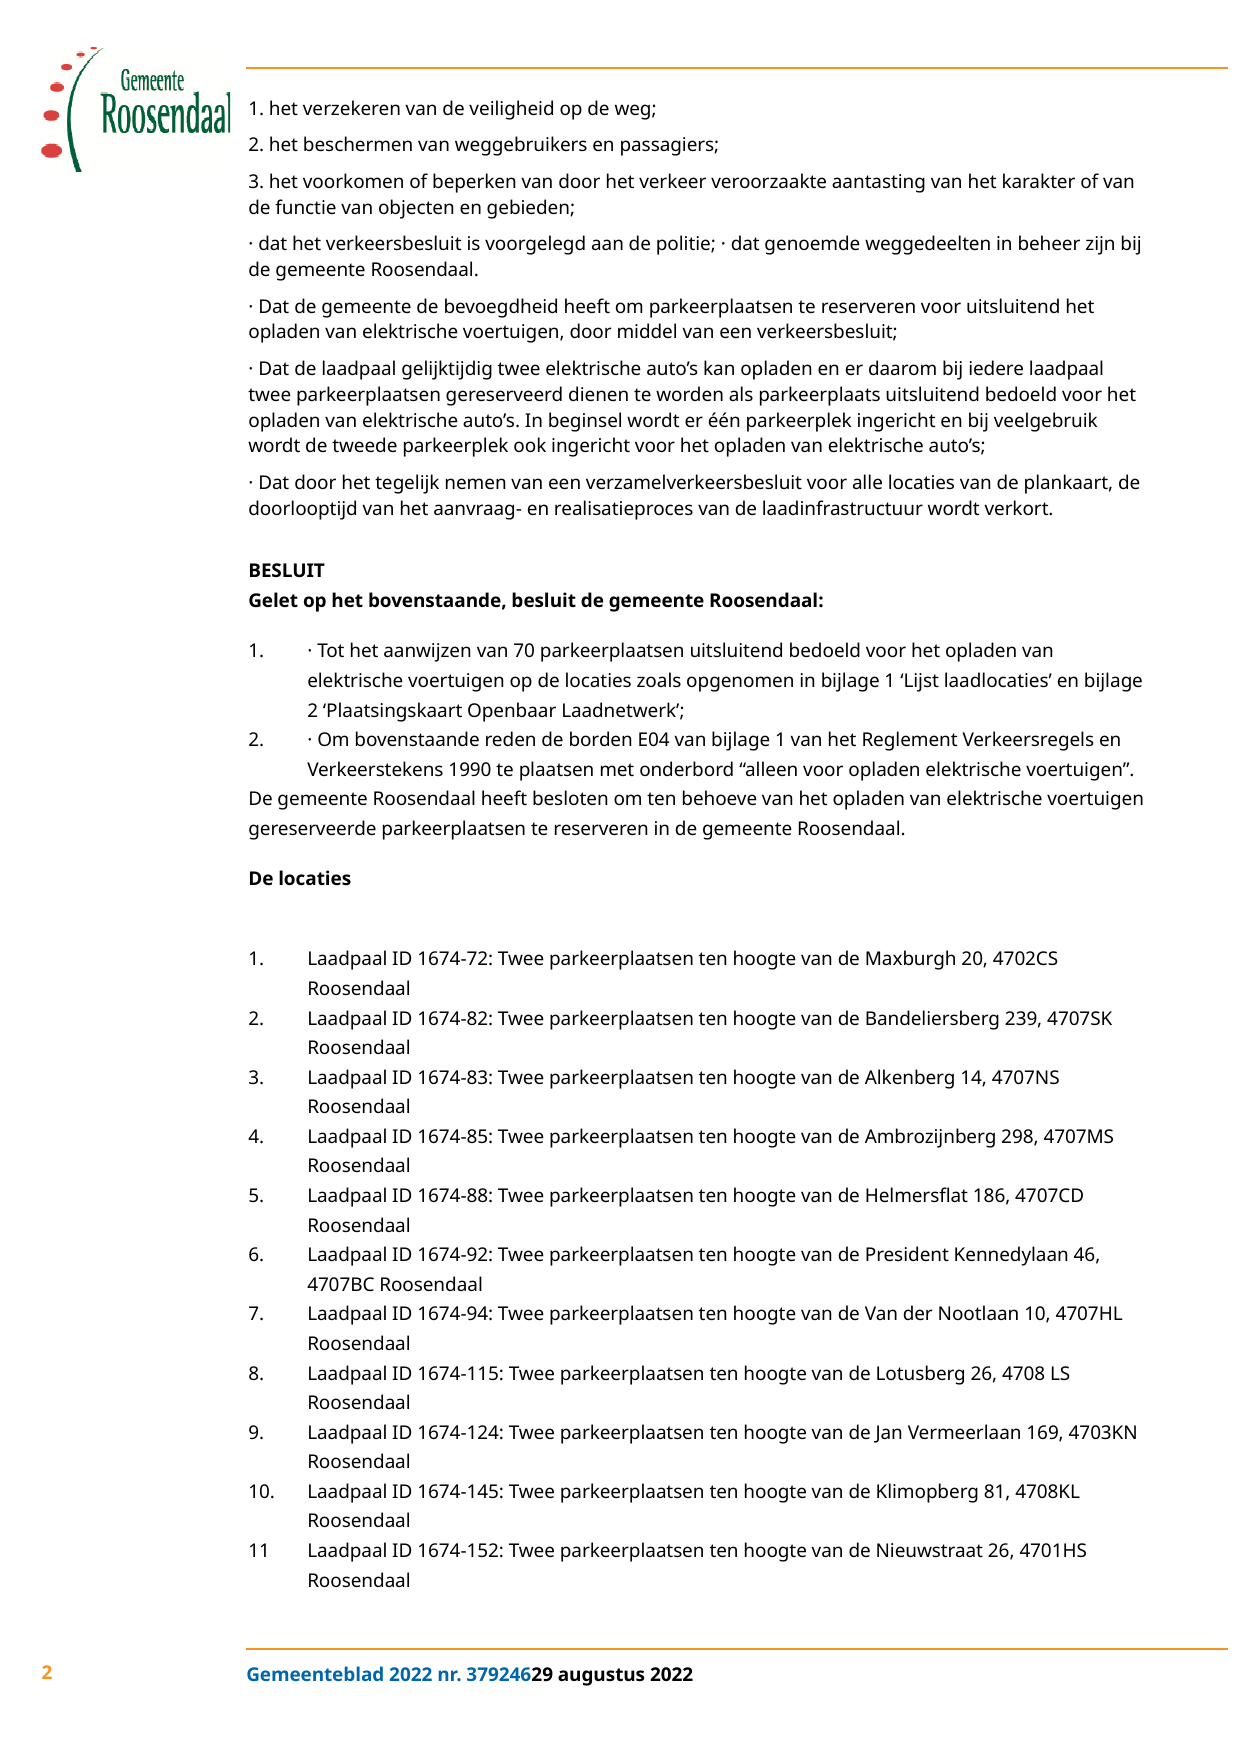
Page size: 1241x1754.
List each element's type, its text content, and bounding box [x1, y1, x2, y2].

list Laadpaal ID 1674-92: Twee parkeerplaatsen ten hoogte van de President Kennedylaan 46, 4707BC Roosendaal [248, 1241, 1152, 1297]
list Laadpaal ID 1674-94: Twee parkeerplaatsen ten hoogte van de Van der Nootlaan 10, 4707HL Roosendaal [248, 1301, 1152, 1356]
text BESLUIT [248, 558, 1152, 583]
list · Om bovenstaande reden de borden E04 van bijlage 1 van het Reglement Verkeersregels en Verkeerstekens 1990 te plaatsen met onderbord “alleen voor opladen elektrische voertuigen”. [248, 726, 1152, 782]
list Laadpaal ID 1674-124: Twee parkeerplaatsen ten hoogte van de Jan Vermeerlaan 169, 4703KN Roosendaal [248, 1419, 1152, 1474]
text De gemeente Roosendaal heeft besloten om ten behoeve van het opladen van elektrische voertuigen gereserveerde parkeerplaatsen te reserveren in de gemeente Roosendaal. [248, 786, 1152, 841]
list Laadpaal ID 1674-88: Twee parkeerplaatsen ten hoogte van de Helmersflat 186, 4707CD Roosendaal [248, 1182, 1152, 1237]
text Gelet op het bovenstaande, besluit de gemeente Roosendaal: [248, 587, 1152, 613]
list Laadpaal ID 1674-85: Twee parkeerplaatsen ten hoogte van de Ambrozijnberg 298, 4707MS Roosendaal [248, 1123, 1152, 1178]
picture [41, 47, 231, 172]
text · dat het verkeersbesluit is voorgelegd aan de politie; · dat genoemde weggedeelten in beheer zijn bij de gemeente Roosendaal. [248, 231, 1152, 282]
list Laadpaal ID 1674-115: Twee parkeerplaatsen ten hoogte van de Lotusberg 26, 4708 LS Roosendaal [248, 1360, 1152, 1415]
text · Dat de laadpaal gelijktijdig twee elektrische auto’s kan opladen en er daarom bij iedere laadpaal twee parkeerplaatsen gereserveerd dienen te worden als parkeerplaats uitsluitend bedoeld voor het opladen van elektrische auto’s. In beginsel wordt er één parkeerplek ingericht en bij veelgebruik wordt de tweede parkeerplek ook ingericht voor het opladen van elektrische auto’s; [248, 355, 1152, 458]
text · Dat door het tegelijk nemen van een verzamelverkeersbesluit voor alle locaties van de plankaart, de doorlooptijd van het aanvraag- en realisatieproces van de laadinfrastructuur wordt verkort. [248, 469, 1152, 521]
list Laadpaal ID 1674-145: Twee parkeerplaatsen ten hoogte van de Klimopberg 81, 4708KL Roosendaal [248, 1478, 1152, 1533]
text 1. het verzekeren van de veiligheid op de weg; [248, 95, 1152, 121]
text De locaties [248, 866, 1152, 891]
text · Dat de gemeente de bevoegdheid heeft om parkeerplaatsen te reserveren voor uitsluitend het opladen van elektrische voertuigen, door middel van een verkeersbesluit; [248, 293, 1152, 344]
list Laadpaal ID 1674-83: Twee parkeerplaatsen ten hoogte van de Alkenberg 14, 4707NS Roosendaal [248, 1064, 1152, 1119]
list Laadpaal ID 1674-72: Twee parkeerplaatsen ten hoogte van de Maxburgh 20, 4702CS Roosendaal [248, 946, 1152, 1001]
list Laadpaal ID 1674-152: Twee parkeerplaatsen ten hoogte van de Nieuwstraat 26, 4701HS Roosendaal [248, 1537, 1152, 1592]
text 3. het voorkomen of beperken van door het verkeer veroorzaakte aantasting van het karakter of van de functie van objecten en gebieden; [248, 168, 1152, 219]
text 2. het beschermen van weggebruikers en passagiers; [248, 131, 1152, 157]
list Laadpaal ID 1674-82: Twee parkeerplaatsen ten hoogte van de Bandeliersberg 239, 4707SK Roosendaal [248, 1005, 1152, 1060]
list · Tot het aanwijzen van 70 parkeerplaatsen uitsluitend bedoeld voor het opladen van elektrische voertuigen op de locaties zoals opgenomen in bijlage 1 ‘Lijst laadlocaties’ en bijlage 2 ‘Plaatsingskaart Openbaar Laadnetwerk’; [248, 638, 1152, 722]
